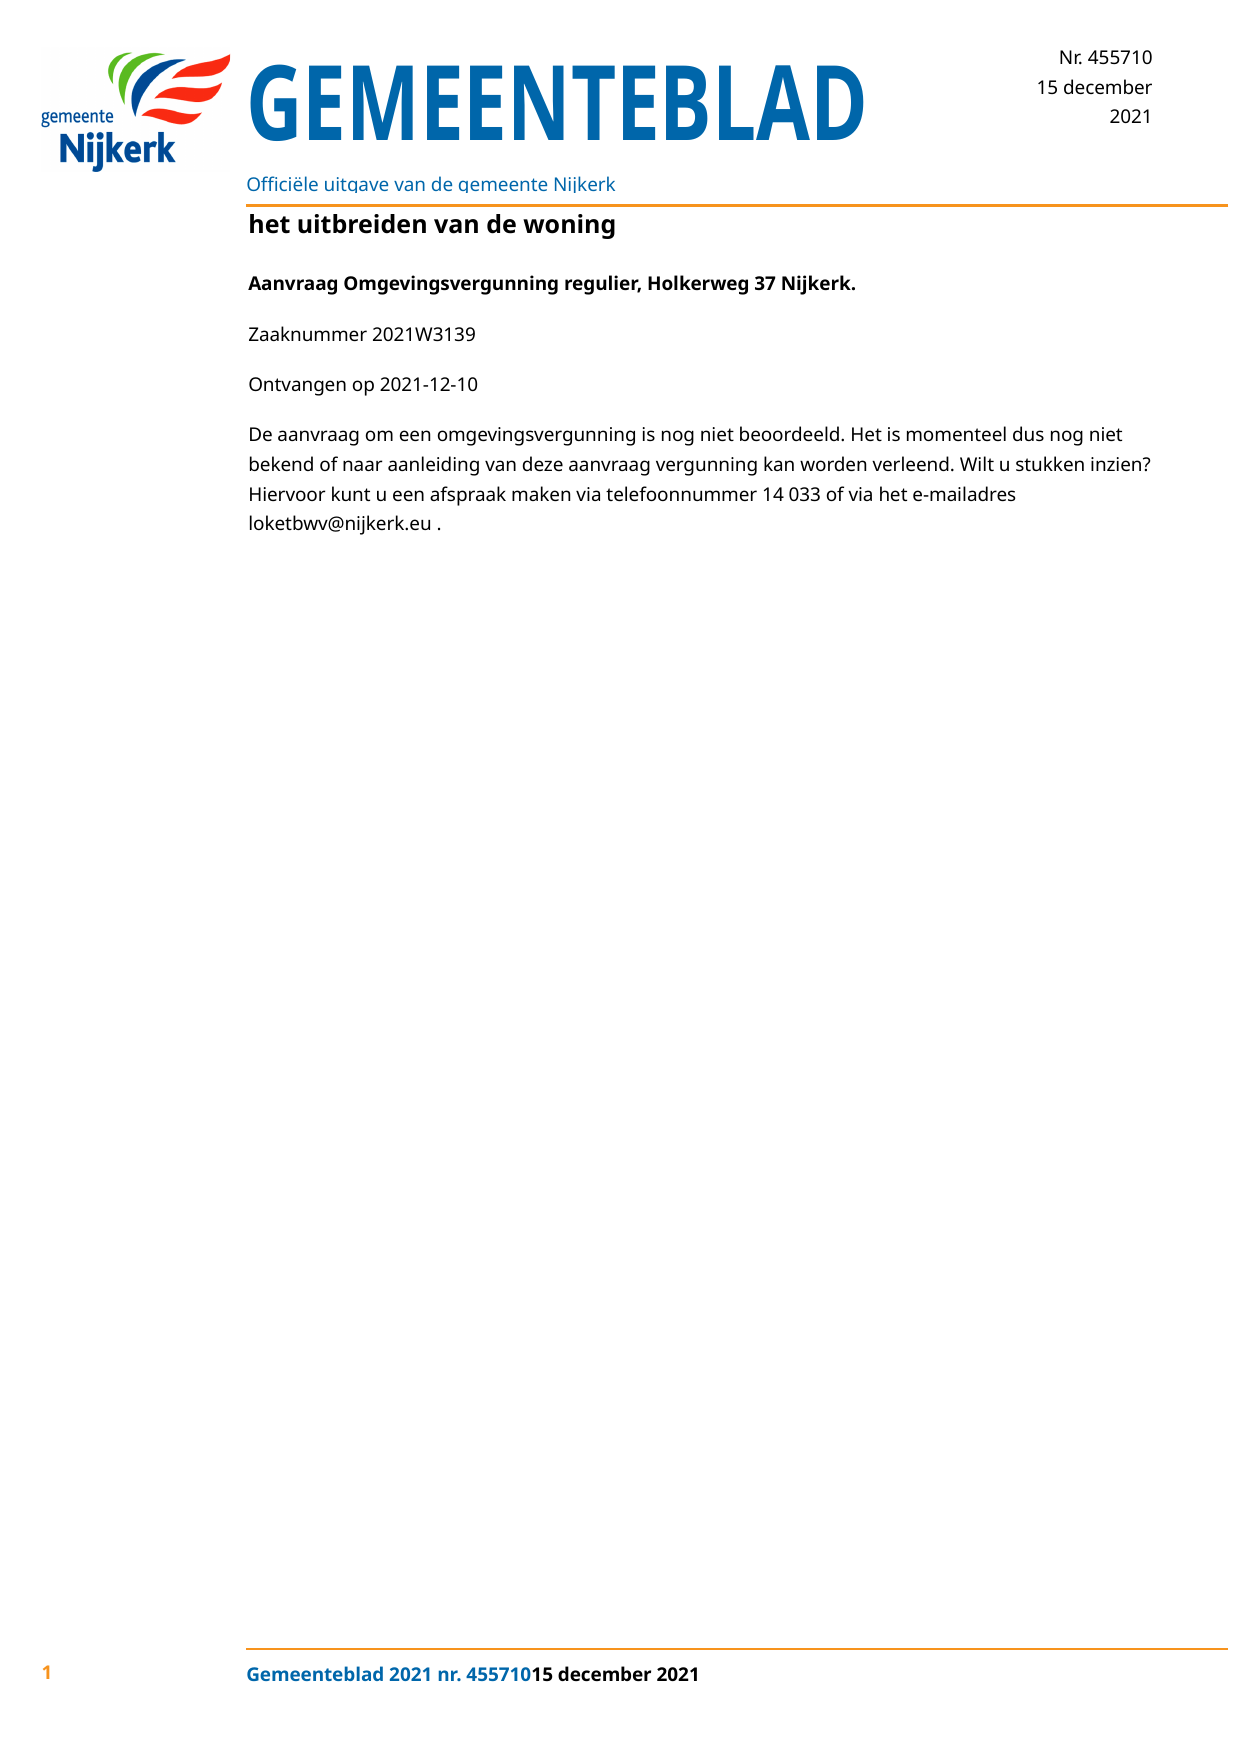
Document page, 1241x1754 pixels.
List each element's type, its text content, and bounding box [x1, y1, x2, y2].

text het uitbreiden van de woning [248, 207, 1152, 241]
picture [41, 47, 231, 172]
text Ontvangen op 2021-12-10 [248, 371, 1152, 397]
text De aanvraag om een omgevingsvergunning is nog niet beoordeeld. Het is momenteel dus nog niet bekend of naar aanleiding van deze aanvraag vergunning kan worden verleend. Wilt u stukken inzien? Hiervoor kunt u een afspraak maken via telefoonnummer 14 033 of via het e-mailadres loketbwv@nijkerk.eu . [248, 422, 1152, 536]
text Aanvraag Omgevingsvergunning regulier, Holkerweg 37 Nijkerk. [248, 270, 1152, 296]
text Zaaknummer 2021W3139 [248, 321, 1152, 346]
